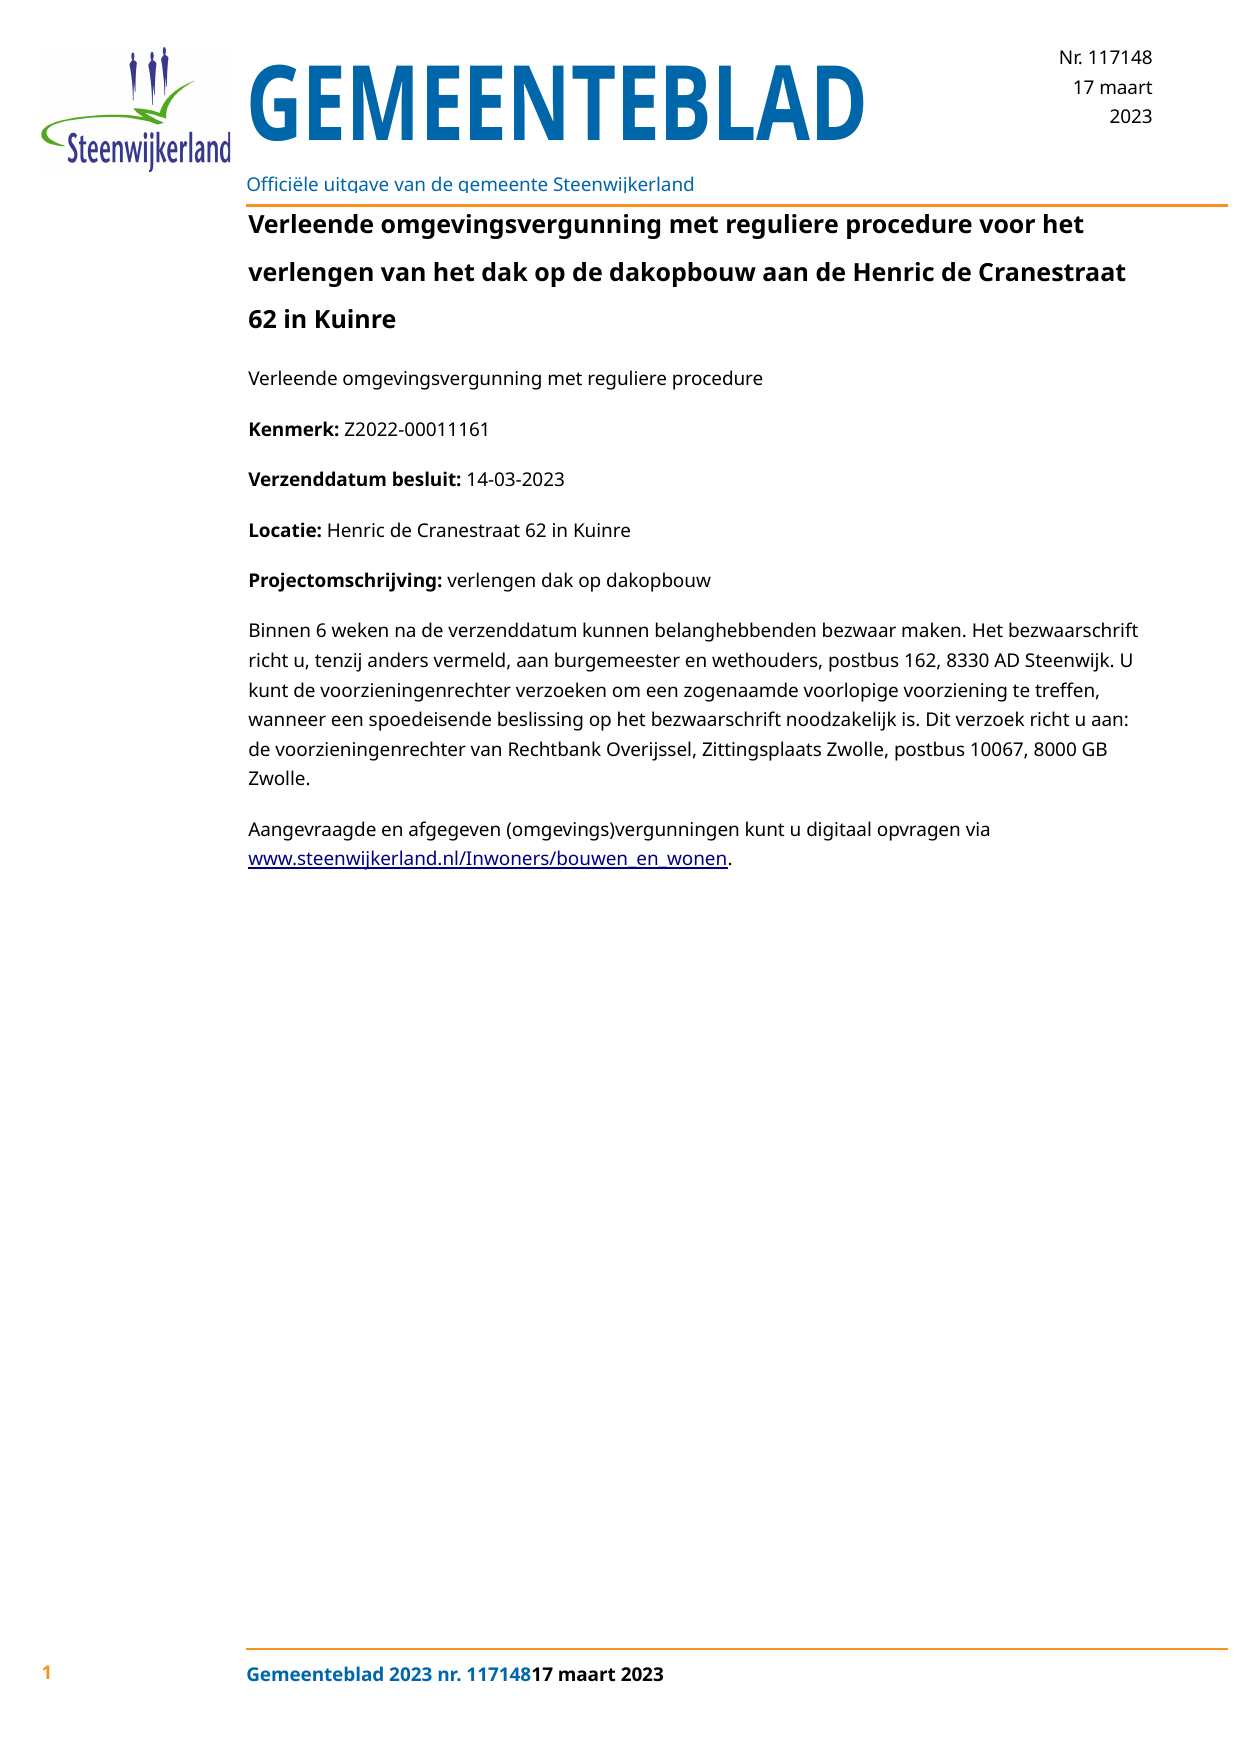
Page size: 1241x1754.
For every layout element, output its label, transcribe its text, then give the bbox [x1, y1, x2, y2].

text Projectomschrijving: verlengen dak op dakopbouw [248, 567, 1152, 593]
text Aangevraagde en afgegeven (omgevings)vergunningen kunt u digitaal opvragen via www.steenwijkerland.nl/Inwoners/bouwen_en_wonen. [248, 816, 1152, 871]
text Locatie: Henric de Cranestraat 62 in Kuinre [248, 517, 1152, 542]
picture [41, 47, 231, 172]
text Kenmerk: Z2022-00011161 [248, 416, 1152, 442]
text Verleende omgevingsvergunning met reguliere procedure voor het verlengen van het dak op de dakopbouw aan de Henric de Cranestraat 62 in Kuinre [248, 207, 1152, 336]
text Verleende omgevingsvergunning met reguliere procedure [248, 366, 1152, 391]
text Binnen 6 weken na de verzenddatum kunnen belanghebbenden bezwaar maken. Het bezwaarschrift richt u, tenzij anders vermeld, aan burgemeester en wethouders, postbus 162, 8330 AD Steenwijk. U kunt de voorzieningenrechter verzoeken om een zogenaamde voorlopige voorziening te treffen, wanneer een spoedeisende beslissing op het bezwaarschrift noodzakelijk is. Dit verzoek richt u aan: de voorzieningenrechter van Rechtbank Overijssel, Zittingsplaats Zwolle, postbus 10067, 8000 GB Zwolle. [248, 618, 1152, 791]
text Verzenddatum besluit: 14-03-2023 [248, 466, 1152, 492]
